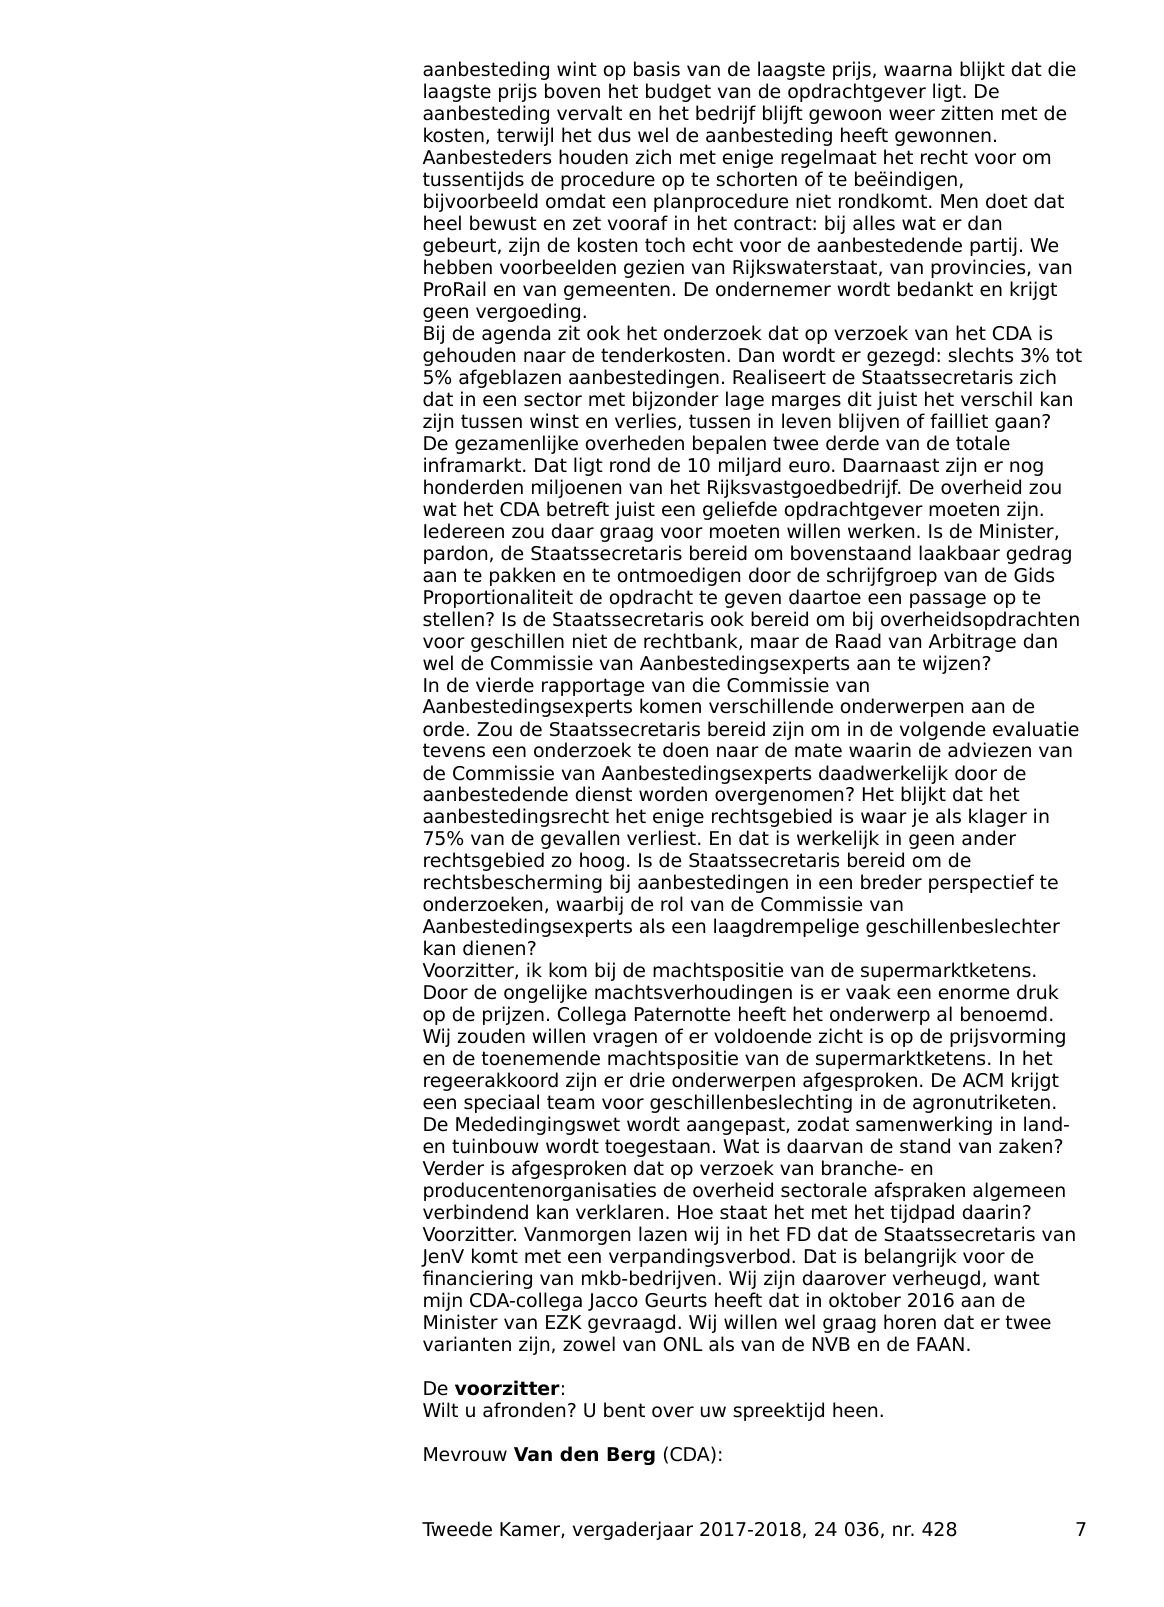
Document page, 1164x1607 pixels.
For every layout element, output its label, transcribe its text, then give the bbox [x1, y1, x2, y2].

text Wilt u afronden? U bent over uw spreektijd heen. [422, 1400, 1087, 1422]
text Voorzitter. Vanmorgen lazen wij in het FD dat de Staatssecretaris van JenV komt met een verpandingsverbod. Dat is belangrijk voor de financiering van mkb-bedrijven. Wij zijn daarover verheugd, want mijn CDA-collega Jacco Geurts heeft dat in oktober 2016 aan de Minister van EZK gevraagd. Wij willen wel graag horen dat er twee varianten zijn, zowel van ONL als van de NVB en de FAAN. [422, 1224, 1087, 1356]
text De gezamenlijke overheden bepalen twee derde van de totale inframarkt. Dat ligt rond de 10 miljard euro. Daarnaast zijn er nog honderden miljoenen van het Rijksvastgoedbedrijf. De overheid zou wat het CDA betreft juist een geliefde opdrachtgever moeten zijn. Iedereen zou daar graag voor moeten willen werken. Is de Minister, pardon, de Staatssecretaris bereid om bovenstaand laakbaar gedrag aan te pakken en te ontmoedigen door de schrijfgroep van de Gids Proportionaliteit de opdracht te geven daartoe een passage op te stellen? Is de Staatssecretaris ook bereid om bij overheidsopdrachten voor geschillen niet de rechtbank, maar de Raad van Arbitrage dan wel de Commissie van Aanbestedingsexperts aan te wijzen? [422, 433, 1087, 674]
text Bij de agenda zit ook het onderzoek dat op verzoek van het CDA is gehouden naar de tenderkosten. Dan wordt er gezegd: slechts 3% tot 5% afgeblazen aanbestedingen. Realiseert de Staatssecretaris zich dat in een sector met bijzonder lage marges dit juist het verschil kan zijn tussen winst en verlies, tussen in leven blijven of failliet gaan? [422, 323, 1087, 433]
text In de vierde rapportage van die Commissie van Aanbestedingsexperts komen verschillende onderwerpen aan de orde. Zou de Staatssecretaris bereid zijn om in de volgende evaluatie tevens een onderzoek te doen naar de mate waarin de adviezen van de Commissie van Aanbestedingsexperts daadwerkelijk door de aanbestedende dienst worden overgenomen? Het blijkt dat het aanbestedingsrecht het enige rechtsgebied is waar je als klager in 75% van de gevallen verliest. En dat is werkelijk in geen ander rechtsgebied zo hoog. Is de Staatssecretaris bereid om de rechtsbescherming bij aanbestedingen in een breder perspectief te onderzoeken, waarbij de rol van de Commissie van Aanbestedingsexperts als een laagdrempelige geschillenbeslechter kan dienen? [422, 674, 1087, 960]
text Mevrouw Van den Berg (CDA): [422, 1444, 1087, 1466]
text Voorzitter, ik kom bij de machtspositie van de supermarktketens. Door de ongelijke machtsverhoudingen is er vaak een enorme druk op de prijzen. Collega Paternotte heeft het onderwerp al benoemd. Wij zouden willen vragen of er voldoende zicht is op de prijsvorming en de toenemende machtspositie van de supermarktketens. In het regeerakkoord zijn er drie onderwerpen afgesproken. De ACM krijgt een speciaal team voor geschillenbeslechting in de agronutriketen. De Mededingingswet wordt aangepast, zodat samenwerking in land- en tuinbouw wordt toegestaan. Wat is daarvan de stand van zaken? Verder is afgesproken dat op verzoek van branche- en producentenorganisaties de overheid sectorale afspraken algemeen verbindend kan verklaren. Hoe staat het met het tijdpad daarin? [422, 960, 1087, 1224]
text De voorzitter: [422, 1378, 1087, 1400]
text aanbesteding wint op basis van de laagste prijs, waarna blijkt dat die laagste prijs boven het budget van de opdrachtgever ligt. De aanbesteding vervalt en het bedrijf blijft gewoon weer zitten met de kosten, terwijl het dus wel de aanbesteding heeft gewonnen. Aanbesteders houden zich met enige regelmaat het recht voor om tussentijds de procedure op te schorten of te beëindigen, bijvoorbeeld omdat een planprocedure niet rondkomt. Men doet dat heel bewust en zet vooraf in het contract: bij alles wat er dan gebeurt, zijn de kosten toch echt voor de aanbestedende partij. We hebben voorbeelden gezien van Rijkswaterstaat, van provincies, van ProRail en van gemeenten. De ondernemer wordt bedankt en krijgt geen vergoeding. [422, 59, 1087, 323]
